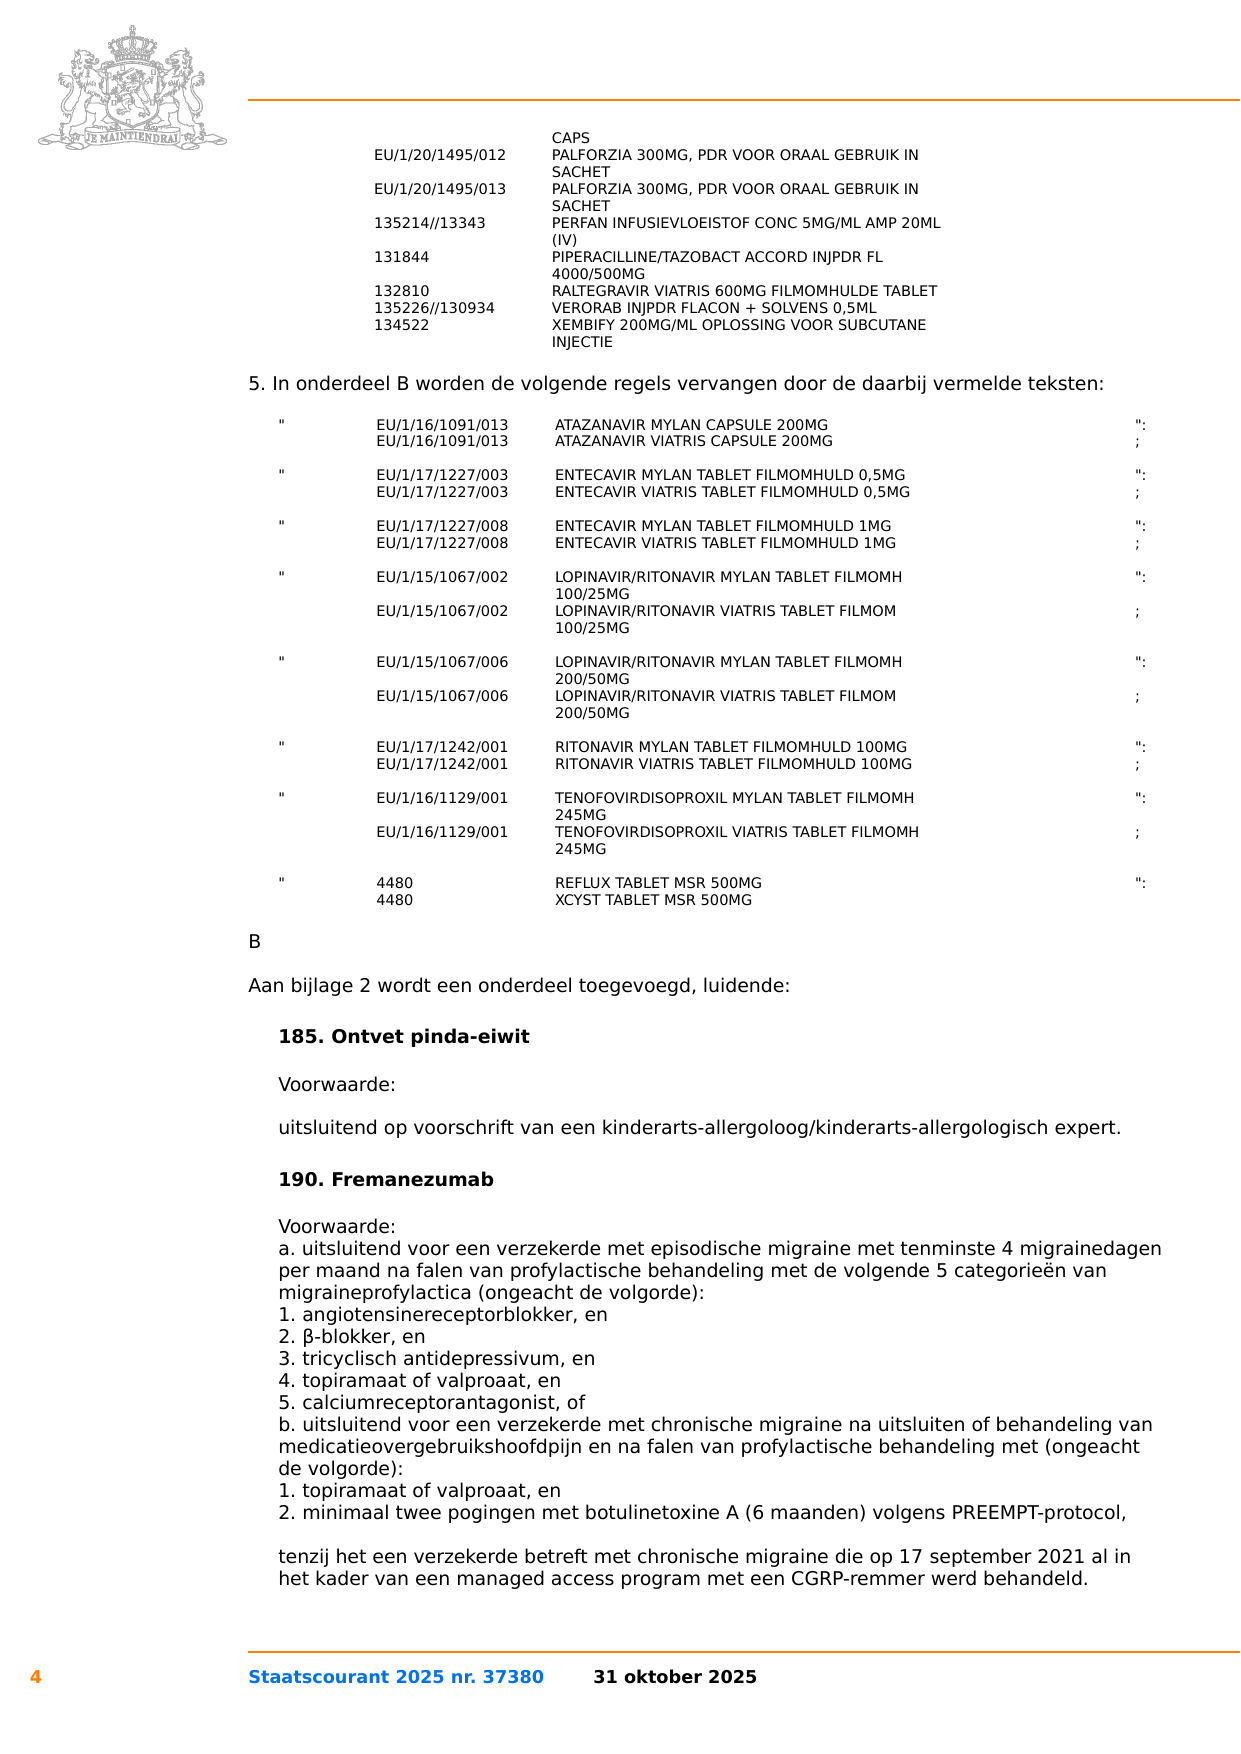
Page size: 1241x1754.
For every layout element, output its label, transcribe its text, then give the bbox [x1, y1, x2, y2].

table_cell PIPERACILLINE/TAZOBACT ACCORD INJPDR FL 4000/500MG [546, 249, 959, 283]
table_cell " [278, 790, 370, 824]
table_cell [1007, 215, 1054, 249]
table_cell " [278, 467, 370, 484]
table_header [1050, 416, 1129, 433]
table_cell [1054, 181, 1133, 215]
table_cell [1050, 892, 1129, 909]
table_cell [1054, 147, 1133, 181]
table_cell EU/1/17/1227/008 [370, 518, 549, 535]
table_cell 135226//130934 [368, 300, 546, 317]
table_cell [1050, 824, 1129, 858]
table_header [1002, 416, 1050, 433]
table_cell ; [1129, 824, 1163, 858]
table_cell TENOFOVIRDISOPROXIL VIATRIS TABLET FILMOMH 245MG [549, 824, 954, 858]
table_cell [368, 130, 546, 147]
table_cell EU/1/20/1495/012 [368, 147, 546, 181]
table_cell [1002, 654, 1050, 688]
subtitle 190. Fremanezumab [278, 1169, 1163, 1191]
table_cell [1133, 181, 1163, 215]
table_cell [1002, 535, 1050, 552]
table_cell [1050, 484, 1129, 501]
table_cell ENTECAVIR MYLAN TABLET FILMOMHULD 0,5MG [549, 467, 954, 484]
table_cell [1050, 739, 1129, 756]
table_cell [954, 892, 1002, 909]
text 5. In onderdeel B worden de volgende regels vervangen door de daarbij vermelde teksten: [248, 372, 1163, 394]
table_cell [959, 181, 1007, 215]
text Voorwaarde: [278, 1216, 1163, 1238]
table_cell ; [1129, 756, 1163, 773]
table_cell LOPINAVIR/RITONAVIR VIATRIS TABLET FILMOM 200/50MG [549, 688, 954, 722]
text 3. tricyclisch antidepressivum, en [278, 1348, 1163, 1370]
table_cell [1007, 283, 1054, 300]
table_cell " [278, 518, 370, 535]
table_cell ATAZANAVIR VIATRIS CAPSULE 200MG [549, 433, 954, 450]
table_cell [1129, 892, 1163, 909]
table_cell RALTEGRAVIR VIATRIS 600MG FILMOMHULDE TABLET [546, 283, 959, 300]
table_cell [1054, 283, 1133, 300]
table_cell " [278, 739, 370, 756]
table_cell [278, 552, 1163, 569]
table_cell 131844 [368, 249, 546, 283]
table_cell EU/1/16/1091/013 [370, 433, 549, 450]
table_header " [278, 416, 370, 433]
table_cell [954, 569, 1002, 603]
text 1. topiramaat of valproaat, en [278, 1480, 1163, 1502]
table_cell [278, 484, 370, 501]
table_cell XCYST TABLET MSR 500MG [549, 892, 954, 909]
table_cell [1002, 824, 1050, 858]
table_cell [1002, 756, 1050, 773]
table_cell [959, 130, 1007, 147]
table_cell [278, 181, 368, 215]
text 1. angiotensinereceptorblokker, en [278, 1304, 1163, 1326]
table_cell REFLUX TABLET MSR 500MG [549, 875, 954, 892]
table_cell ENTECAVIR MYLAN TABLET FILMOMHULD 1MG [549, 518, 954, 535]
picture [38, 25, 227, 150]
table_cell EU/1/16/1129/001 [370, 824, 549, 858]
table_cell [1050, 569, 1129, 603]
table_cell TENOFOVIRDISOPROXIL MYLAN TABLET FILMOMH 245MG [549, 790, 954, 824]
table_cell EU/1/17/1227/003 [370, 467, 549, 484]
table_cell CAPS [546, 130, 959, 147]
table_cell [1050, 603, 1129, 637]
table_cell [1002, 433, 1050, 450]
table_cell [959, 317, 1007, 351]
table_cell [1050, 535, 1129, 552]
table_cell EU/1/15/1067/002 [370, 603, 549, 637]
table_cell [1002, 790, 1050, 824]
table_cell EU/1/20/1495/013 [368, 181, 546, 215]
table_cell [278, 535, 370, 552]
table_cell [1050, 433, 1129, 450]
table_cell " [278, 654, 370, 688]
table_cell [278, 858, 1163, 875]
table_cell ; [1129, 433, 1163, 450]
table_cell PERFAN INFUSIEVLOEISTOF CONC 5MG/ML AMP 20ML (IV) [546, 215, 959, 249]
table_cell EU/1/15/1067/006 [370, 688, 549, 722]
table_cell [1007, 181, 1054, 215]
table_cell RITONAVIR VIATRIS TABLET FILMOMHULD 100MG [549, 756, 954, 773]
table_cell [1002, 518, 1050, 535]
table_cell [278, 756, 370, 773]
text b. uitsluitend voor een verzekerde met chronische migraine na uitsluiten of behandeling van medicatieovergebruikshoofdpijn en na falen van profylactische behandeling met (ongeacht de volgorde): [278, 1414, 1163, 1480]
table_cell [1050, 756, 1129, 773]
table_cell [278, 688, 370, 722]
table_cell [1054, 317, 1133, 351]
table_cell [278, 317, 368, 351]
table_cell [1002, 892, 1050, 909]
table_cell [954, 603, 1002, 637]
table_cell [1050, 518, 1129, 535]
table_cell ; [1129, 535, 1163, 552]
text B [248, 931, 1163, 953]
table_cell [1050, 875, 1129, 892]
table_cell [1054, 249, 1133, 283]
table_cell LOPINAVIR/RITONAVIR MYLAN TABLET FILMOMH 100/25MG [549, 569, 954, 603]
table_cell VERORAB INJPDR FLACON + SOLVENS 0,5ML [546, 300, 959, 317]
table_cell EU/1/17/1242/001 [370, 756, 549, 773]
table_cell [954, 875, 1002, 892]
table_cell [1002, 739, 1050, 756]
table_cell [959, 300, 1007, 317]
table_cell [1002, 688, 1050, 722]
text Voorwaarde: [278, 1073, 1163, 1095]
table_cell PALFORZIA 300MG, PDR VOOR ORAAL GEBRUIK IN SACHET [546, 147, 959, 181]
table_cell XEMBIFY 200MG/ML OPLOSSING VOOR SUBCUTANE INJECTIE [546, 317, 959, 351]
text uitsluitend op voorschrift van een kinderarts-allergoloog/kinderarts-allergologisch expert. [278, 1117, 1163, 1139]
table_cell [1007, 317, 1054, 351]
table_cell [1002, 484, 1050, 501]
table_cell [278, 130, 368, 147]
table_cell EU/1/16/1129/001 [370, 790, 549, 824]
table_cell [1133, 300, 1163, 317]
table_cell [954, 790, 1002, 824]
table_cell [959, 147, 1007, 181]
table_cell [1050, 790, 1129, 824]
table_cell " [278, 875, 370, 892]
table_cell EU/1/15/1067/006 [370, 654, 549, 688]
table_cell [1050, 467, 1129, 484]
table_cell [278, 300, 368, 317]
table_cell ; [1129, 484, 1163, 501]
table_cell [1002, 603, 1050, 637]
table_cell ": [1129, 739, 1163, 756]
table_cell [954, 467, 1002, 484]
text 5. calciumreceptorantagonist, of [278, 1392, 1163, 1414]
table_cell EU/1/17/1227/003 [370, 484, 549, 501]
table_cell [278, 433, 370, 450]
table_cell [954, 688, 1002, 722]
table_header [954, 416, 1002, 433]
table_cell [1007, 147, 1054, 181]
text a. uitsluitend voor een verzekerde met episodische migraine met tenminste 4 migrainedagen per maand na falen van profylactische behandeling met de volgende 5 categorieën van migraineprofylactica (ongeacht de volgorde): [278, 1238, 1163, 1304]
table_cell [278, 773, 1163, 790]
table_cell ENTECAVIR VIATRIS TABLET FILMOMHULD 1MG [549, 535, 954, 552]
table_cell [1133, 147, 1163, 181]
table_cell [1133, 249, 1163, 283]
table_cell EU/1/15/1067/002 [370, 569, 549, 603]
table_cell [278, 147, 368, 181]
table_cell " [278, 569, 370, 603]
table_cell [1007, 249, 1054, 283]
text 4. topiramaat of valproaat, en [278, 1370, 1163, 1392]
text tenzij het een verzekerde betreft met chronische migraine die op 17 september 2021 al in het kader van een managed access program met een CGRP-remmer werd behandeld. [278, 1546, 1163, 1590]
table_cell [278, 450, 1163, 467]
table_cell [1133, 317, 1163, 351]
table_cell [1054, 215, 1133, 249]
table_cell ": [1129, 875, 1163, 892]
table_cell [954, 535, 1002, 552]
table_cell [1007, 300, 1054, 317]
table_cell [278, 603, 370, 637]
text 2. minimaal twee pogingen met botulinetoxine A (6 maanden) volgens PREEMPT-protocol, [278, 1502, 1163, 1524]
table_cell [278, 722, 1163, 739]
table_cell RITONAVIR MYLAN TABLET FILMOMHULD 100MG [549, 739, 954, 756]
table_cell ": [1129, 654, 1163, 688]
table_cell [954, 654, 1002, 688]
table_cell 4480 [370, 892, 549, 909]
table_cell [278, 249, 368, 283]
table_cell ; [1129, 603, 1163, 637]
table_cell [1007, 130, 1054, 147]
table_cell [1054, 300, 1133, 317]
text 2. β-blokker, en [278, 1326, 1163, 1348]
table_cell [954, 433, 1002, 450]
table_cell [1050, 654, 1129, 688]
table_cell [278, 637, 1163, 654]
table_cell [1133, 283, 1163, 300]
table_cell [1054, 130, 1133, 147]
table_cell [278, 892, 370, 909]
table_cell ": [1129, 467, 1163, 484]
table_cell ": [1129, 569, 1163, 603]
table_cell LOPINAVIR/RITONAVIR VIATRIS TABLET FILMOM 100/25MG [549, 603, 954, 637]
table_cell [278, 283, 368, 300]
table_cell [1002, 569, 1050, 603]
table_cell ": [1129, 790, 1163, 824]
table_cell LOPINAVIR/RITONAVIR MYLAN TABLET FILMOMH 200/50MG [549, 654, 954, 688]
table_cell ": [1129, 518, 1163, 535]
table_cell 135214//13343 [368, 215, 546, 249]
table_cell [1002, 875, 1050, 892]
table_cell [1133, 130, 1163, 147]
table_cell [959, 249, 1007, 283]
table_cell [954, 824, 1002, 858]
table_cell 4480 [370, 875, 549, 892]
table_header EU/1/16/1091/013 [370, 416, 549, 433]
table_cell 134522 [368, 317, 546, 351]
table_cell [954, 484, 1002, 501]
text Aan bijlage 2 wordt een onderdeel toegevoegd, luidende: [248, 974, 1163, 996]
table_cell [959, 215, 1007, 249]
table_cell [959, 283, 1007, 300]
table_cell EU/1/17/1242/001 [370, 739, 549, 756]
table_cell PALFORZIA 300MG, PDR VOOR ORAAL GEBRUIK IN SACHET [546, 181, 959, 215]
table_cell [278, 215, 368, 249]
table_cell [954, 739, 1002, 756]
table_cell ENTECAVIR VIATRIS TABLET FILMOMHULD 0,5MG [549, 484, 954, 501]
table_cell [1133, 215, 1163, 249]
table_cell 132810 [368, 283, 546, 300]
table_cell [278, 501, 1163, 518]
table_cell [954, 756, 1002, 773]
table_cell ; [1129, 688, 1163, 722]
table_cell [278, 824, 370, 858]
table_header ATAZANAVIR MYLAN CAPSULE 200MG [549, 416, 954, 433]
table_cell [1002, 467, 1050, 484]
table_cell [954, 518, 1002, 535]
table_header ": [1129, 416, 1163, 433]
table_cell [1050, 688, 1129, 722]
subtitle 185. Ontvet pinda-eiwit [278, 1026, 1163, 1048]
table_cell EU/1/17/1227/008 [370, 535, 549, 552]
